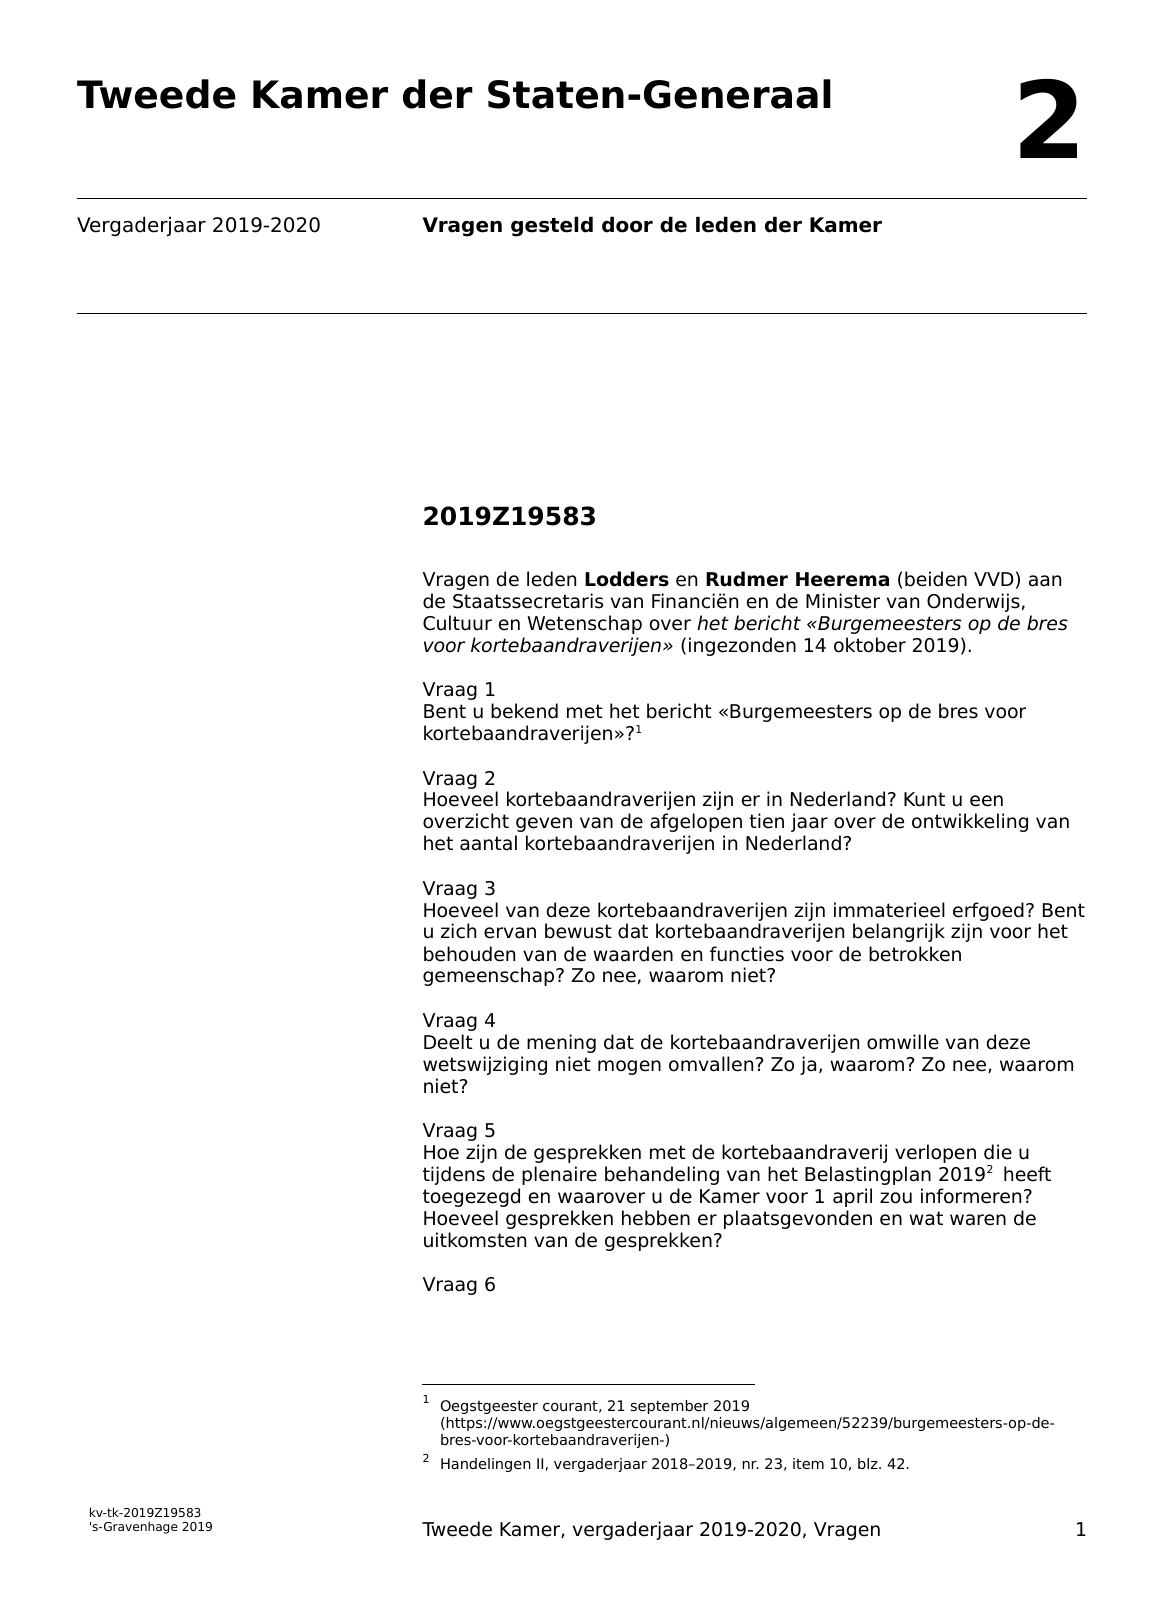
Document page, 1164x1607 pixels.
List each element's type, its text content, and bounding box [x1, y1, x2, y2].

text 2019Z19583 [422, 502, 1087, 531]
text Vragen de leden Lodders en Rudmer Heerema (beiden VVD) aan de Staatssecretaris van Financiën en de Minister van Onderwijs, Cultuur en Wetenschap over het bericht «Burgemeesters op de bres voor kortebaandraverijen» (ingezonden 14 oktober 2019). [422, 569, 1087, 657]
text Deelt u de mening dat de kortebaandraverijen omwille van deze wetswijziging niet mogen omvallen? Zo ja, waarom? Zo nee, waarom niet? [422, 1032, 1087, 1097]
text Vraag 1 [422, 679, 1087, 701]
table_cell Vergaderjaar 2019-2020 [77, 199, 422, 313]
text Handelingen II, vergaderjaar 2018–2019, nr. 23, item 10, blz. 42. [422, 1452, 1087, 1474]
table_cell Vragen gesteld door de leden der Kamer [422, 199, 1087, 313]
text Vraag 3 [422, 877, 1087, 899]
text Vraag 4 [422, 1009, 1087, 1032]
text Oegstgeester courant, 21 september 2019 (https://www.oegstgeestercourant.nl/nieuws/algemeen/52239/burgemeesters-op-de-bres-voor-kortebaandraverijen-) [422, 1393, 1087, 1449]
table_header Tweede Kamer der Staten-Generaal [77, 59, 886, 198]
table_header 2 [886, 59, 1087, 198]
text Bent u bekend met het bericht «Burgemeesters op de bres voor kortebaandraverijen»? [422, 701, 1087, 745]
text 's-Gravenhage 2019 [88, 1520, 323, 1534]
text Hoeveel van deze kortebaandraverijen zijn immaterieel erfgoed? Bent u zich ervan bewust dat kortebaandraverijen belangrijk zijn voor het behouden van de waarden en functies voor de betrokken gemeenschap? Zo nee, waarom niet? [422, 899, 1087, 987]
text Hoeveel kortebaandraverijen zijn er in Nederland? Kunt u een overzicht geven van de afgelopen tien jaar over de ontwikkeling van het aantal kortebaandraverijen in Nederland? [422, 789, 1087, 855]
text Vraag 6 [422, 1274, 1087, 1296]
text Hoe zijn de gesprekken met de kortebaandraverij verlopen die u tijdens de plenaire behandeling van het Belastingplan 2019 heeft toegezegd en waarover u de Kamer voor 1 april zou informeren? Hoeveel gesprekken hebben er plaatsgevonden en wat waren de uitkomsten van de gesprekken? [422, 1142, 1087, 1252]
text Vraag 2 [422, 767, 1087, 789]
text Vraag 5 [422, 1120, 1087, 1142]
text kv-tk-2019Z19583 [88, 1506, 323, 1520]
